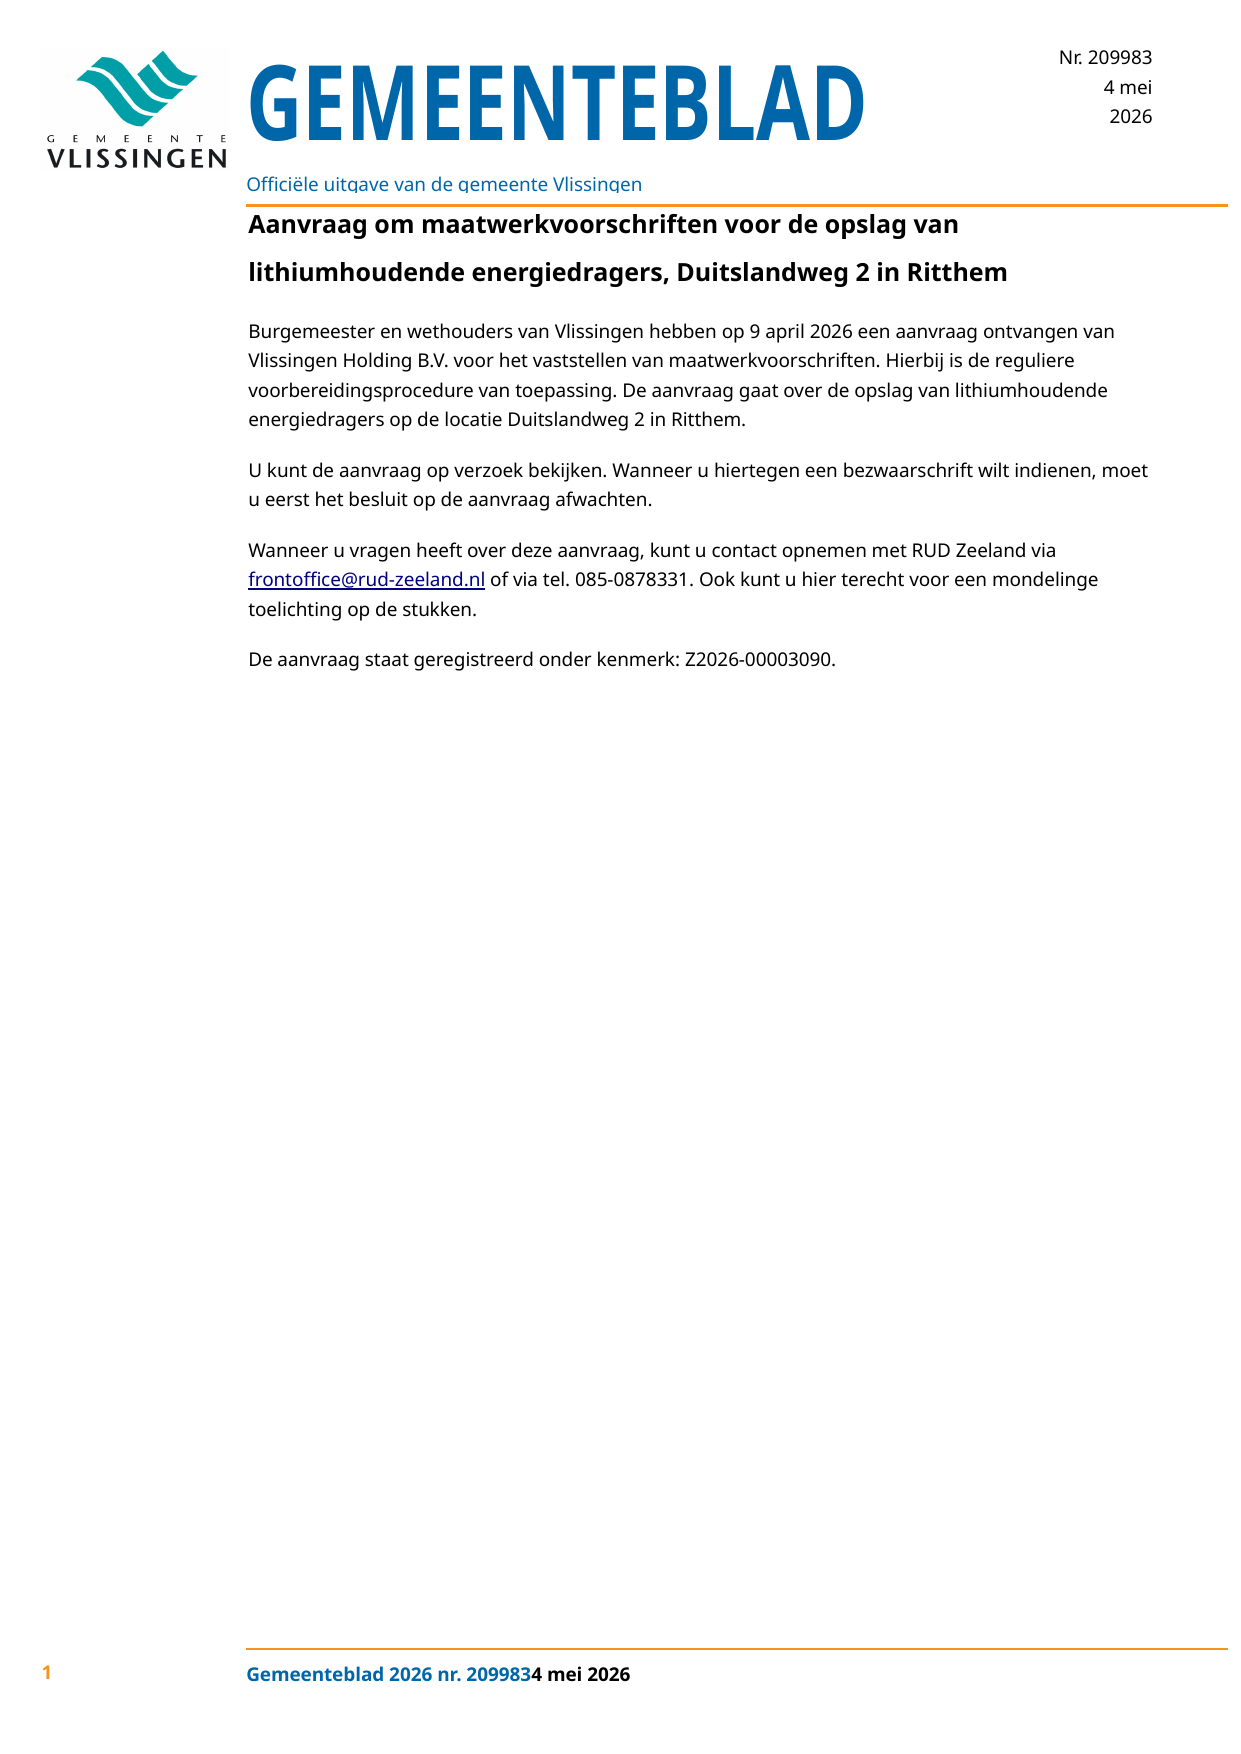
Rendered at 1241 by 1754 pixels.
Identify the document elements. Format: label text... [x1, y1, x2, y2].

text Burgemeester en wethouders van Vlissingen hebben op 9 april 2026 een aanvraag ontvangen van Vlissingen Holding B.V. voor het vaststellen van maatwerkvoorschriften. Hierbij is de reguliere voorbereidingsprocedure van toepassing. De aanvraag gaat over de opslag van lithiumhoudende energiedragers op de locatie Duitslandweg 2 in Ritthem. [248, 318, 1152, 432]
picture [41, 47, 231, 172]
text Aanvraag om maatwerkvoorschriften voor de opslag van lithiumhoudende energiedragers, Duitslandweg 2 in Ritthem [248, 207, 1152, 288]
text U kunt de aanvraag op verzoek bekijken. Wanneer u hiertegen een bezwaarschrift wilt indienen, moet u eerst het besluit op de aanvraag afwachten. [248, 457, 1152, 512]
text Wanneer u vragen heeft over deze aanvraag, kunt u contact opnemen met RUD Zeeland via frontoffice@rud-zeeland.nl of via tel. 085-0878331. Ook kunt u hier terecht voor een mondelinge toelichting op de stukken. [248, 537, 1152, 622]
text De aanvraag staat geregistreerd onder kenmerk: Z2026-00003090. [248, 647, 1152, 672]
